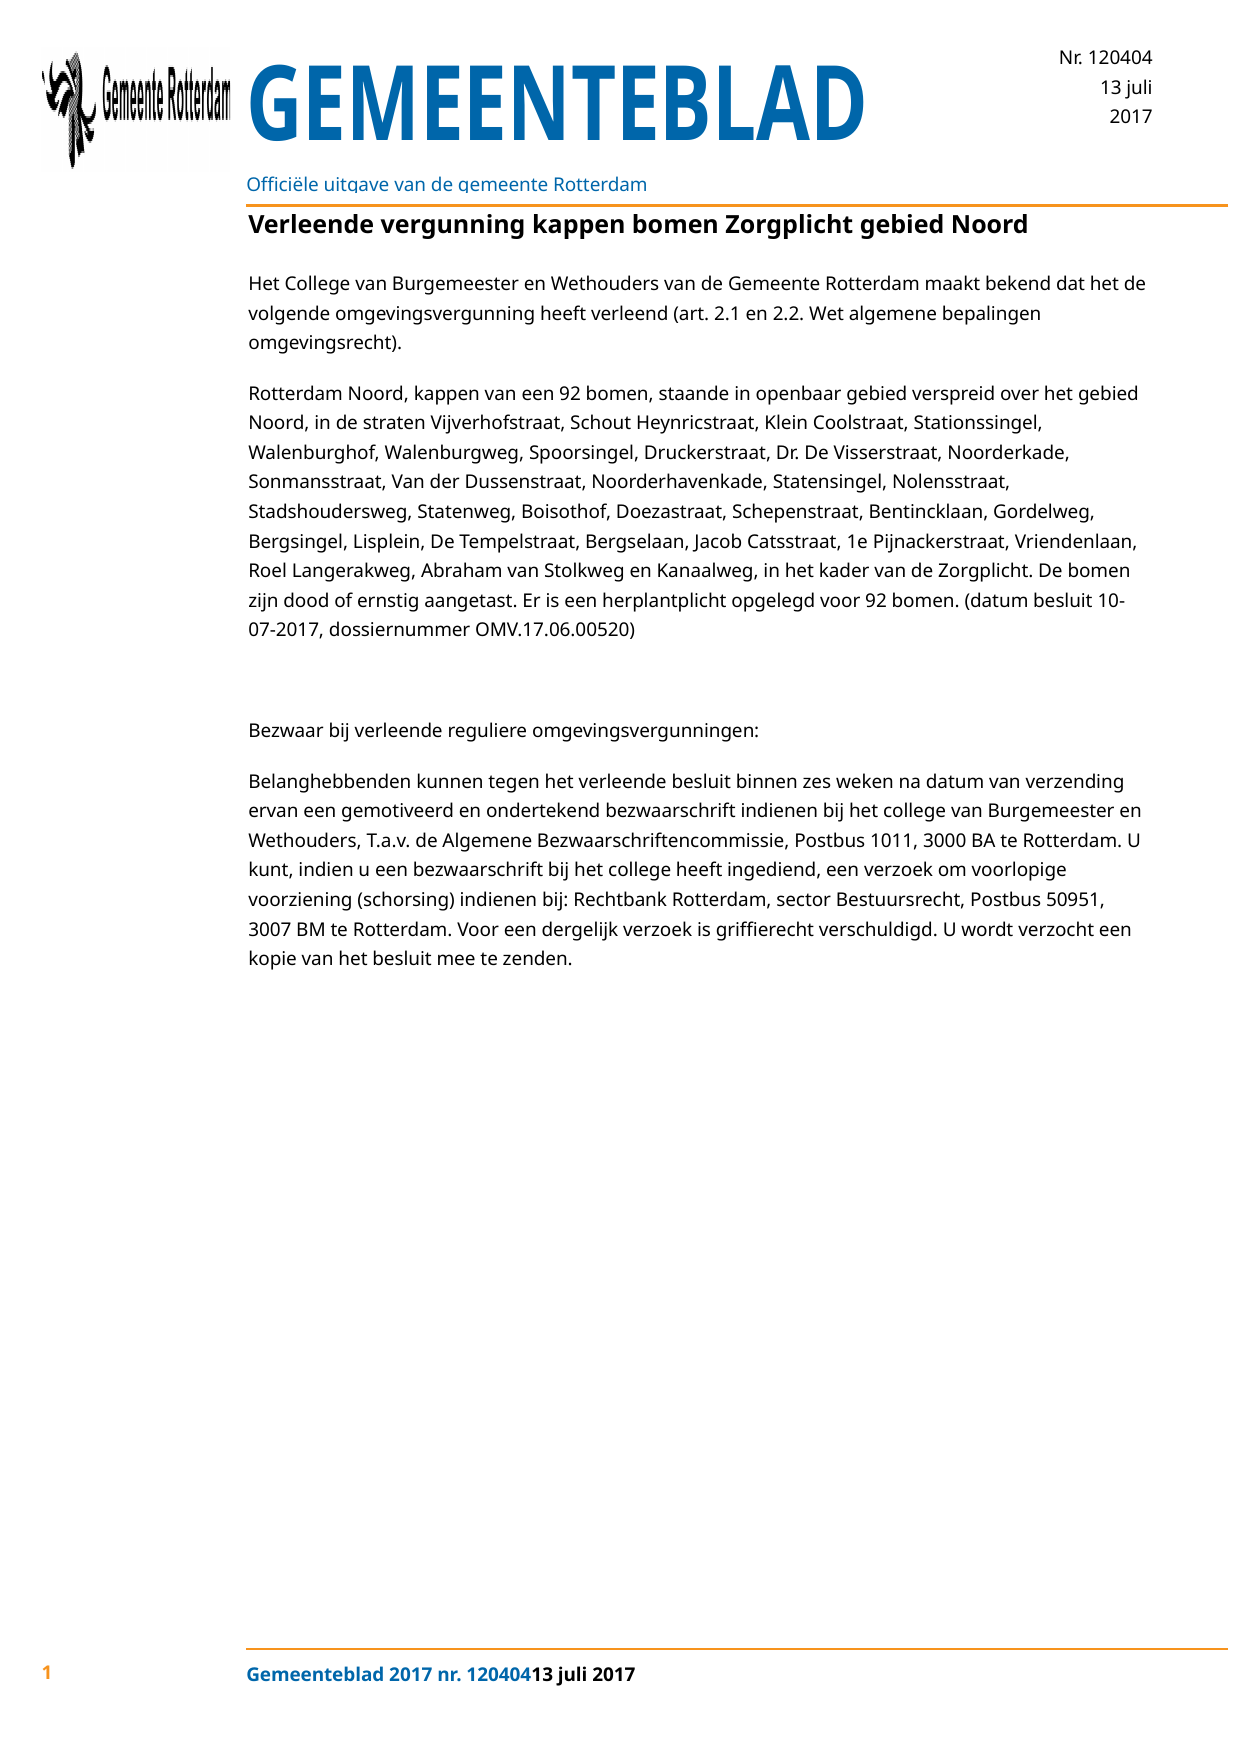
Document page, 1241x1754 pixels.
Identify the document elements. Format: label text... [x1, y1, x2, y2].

text Belanghebbenden kunnen tegen het verleende besluit binnen zes weken na datum van verzending ervan een gemotiveerd en ondertekend bezwaarschrift indienen bij het college van Burgemeester en Wethouders, T.a.v. de Algemene Bezwaarschriftencommissie, Postbus 1011, 3000 BA te Rotterdam. U kunt, indien u een bezwaarschrift bij het college heeft ingediend, een verzoek om voorlopige voorziening (schorsing) indienen bij: Rechtbank Rotterdam, sector Bestuursrecht, Postbus 50951, 3007 BM te Rotterdam. Voor een dergelijk verzoek is griffierecht verschuldigd. U wordt verzocht een kopie van het besluit mee te zenden. [248, 768, 1152, 971]
picture [41, 47, 231, 172]
text Verleende vergunning kappen bomen Zorgplicht gebied Noord [248, 207, 1152, 241]
text Bezwaar bij verleende reguliere omgevingsvergunningen: [248, 717, 1152, 743]
text Het College van Burgemeester en Wethouders van de Gemeente Rotterdam maakt bekend dat het de volgende omgevingsvergunning heeft verleend (art. 2.1 en 2.2. Wet algemene bepalingen omgevingsrecht). [248, 270, 1152, 355]
text Rotterdam Noord, kappen van een 92 bomen, staande in openbaar gebied verspreid over het gebied Noord, in de straten Vijverhofstraat, Schout Heynricstraat, Klein Coolstraat, Stationssingel, Walenburghof, Walenburgweg, Spoorsingel, Druckerstraat, Dr. De Visserstraat, Noorderkade, Sonmansstraat, Van der Dussenstraat, Noorderhavenkade, Statensingel, Nolensstraat, Stadshoudersweg, Statenweg, Boisothof, Doezastraat, Schepenstraat, Bentincklaan, Gordelweg, Bergsingel, Lisplein, De Tempelstraat, Bergselaan, Jacob Catsstraat, 1e Pijnackerstraat, Vriendenlaan, Roel Langerakweg, Abraham van Stolkweg en Kanaalweg, in het kader van de Zorgplicht. De bomen zijn dood of ernstig aangetast. Er is een herplantplicht opgelegd voor 92 bomen. (datum besluit 10-07-2017, dossiernummer OMV.17.06.00520) [248, 380, 1152, 642]
